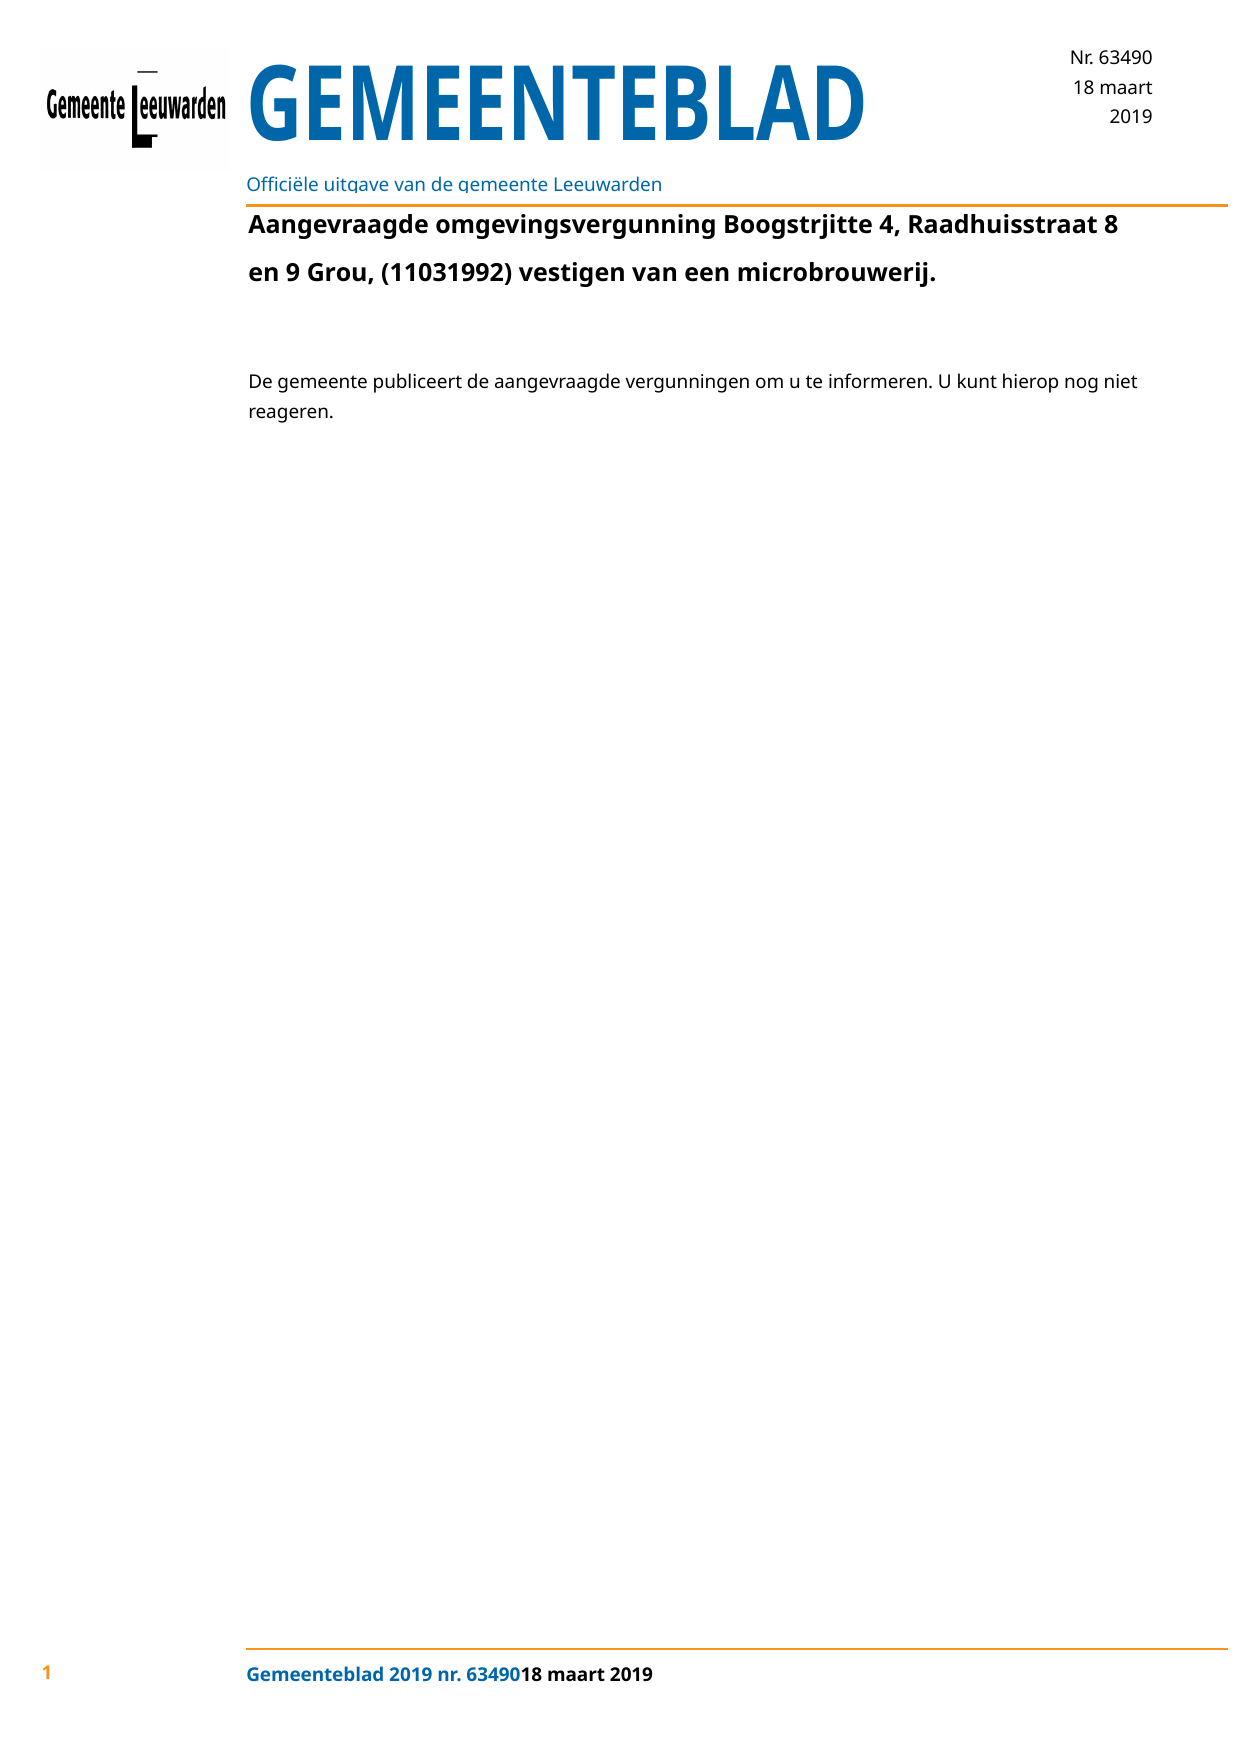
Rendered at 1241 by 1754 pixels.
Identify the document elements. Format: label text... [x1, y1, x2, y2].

picture [41, 47, 231, 172]
text Aangevraagde omgevingsvergunning Boogstrjitte 4, Raadhuisstraat 8 en 9 Grou, (11031992) vestigen van een microbrouwerij. [248, 207, 1152, 288]
text De gemeente publiceert de aangevraagde vergunningen om u te informeren. U kunt hierop nog niet reageren. [248, 368, 1152, 424]
